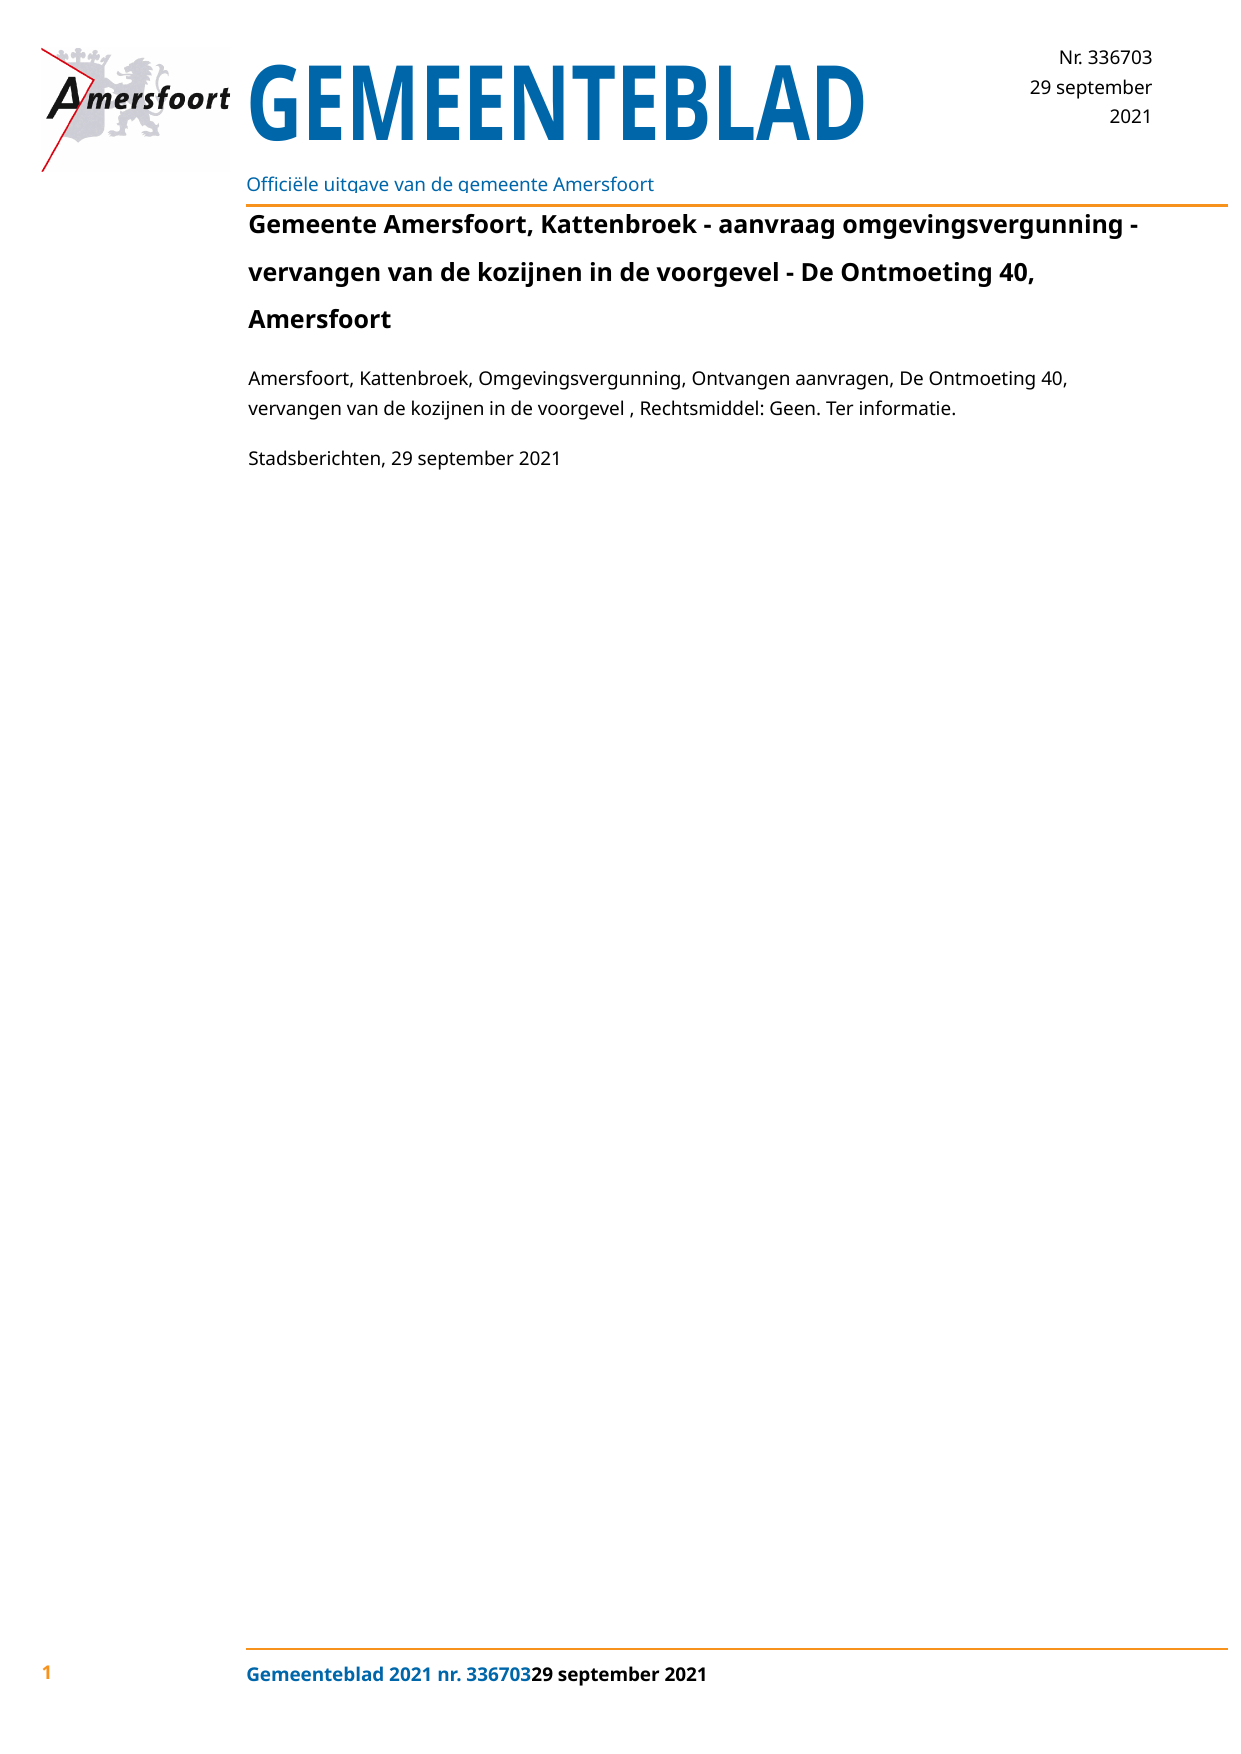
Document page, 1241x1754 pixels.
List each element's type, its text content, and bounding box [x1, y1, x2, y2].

text Amersfoort, Kattenbroek, Omgevingsvergunning, Ontvangen aanvragen, De Ontmoeting 40, vervangen van de kozijnen in de voorgevel , Rechtsmiddel: Geen. Ter informatie. [248, 366, 1152, 421]
text Stadsberichten, 29 september 2021 [248, 446, 1152, 471]
picture [41, 47, 231, 172]
text Gemeente Amersfoort, Kattenbroek - aanvraag omgevingsvergunning - vervangen van de kozijnen in de voorgevel - De Ontmoeting 40, Amersfoort [248, 207, 1152, 336]
